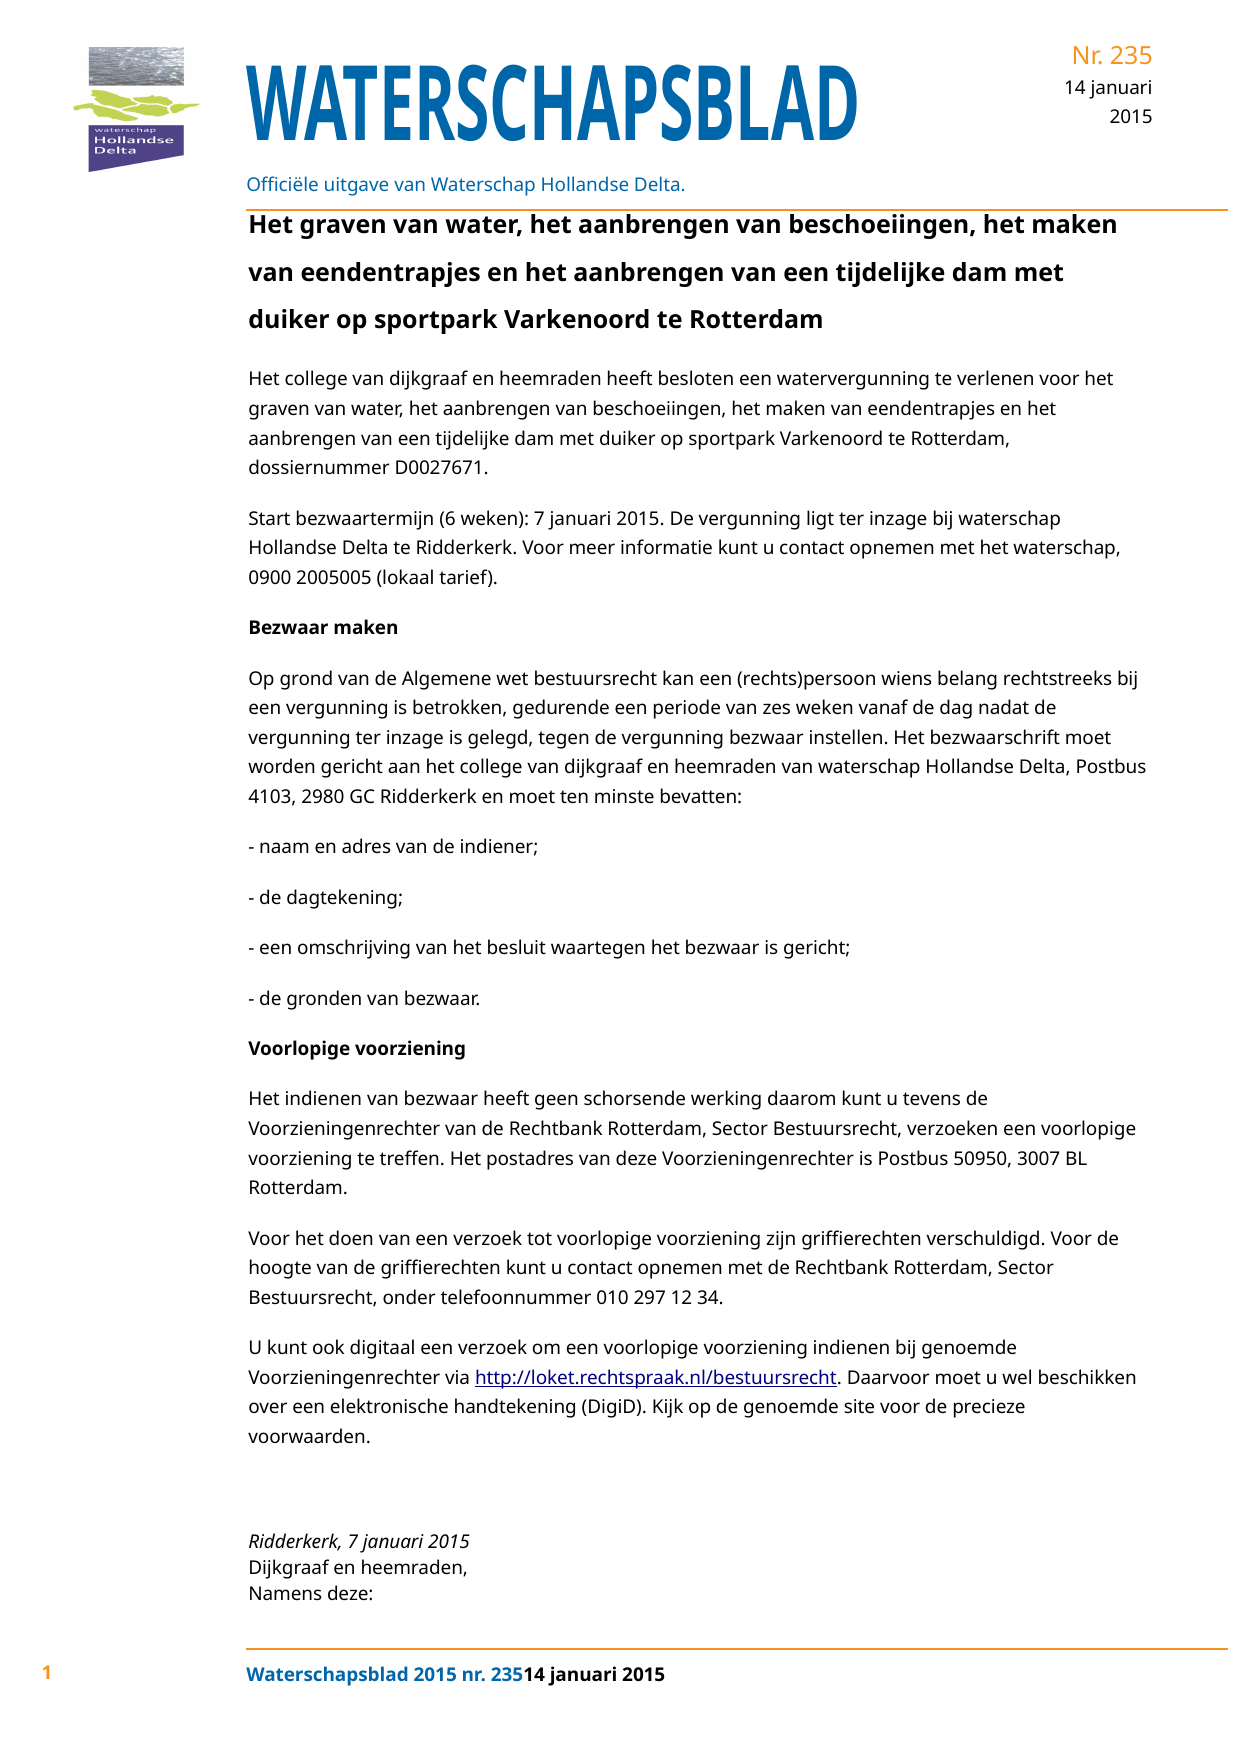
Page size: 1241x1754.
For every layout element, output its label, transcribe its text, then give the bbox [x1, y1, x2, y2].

text - naam en adres van de indiener; [248, 833, 1152, 859]
text - een omschrijving van het besluit waartegen het bezwaar is gericht; [248, 934, 1152, 960]
text Ridderkerk, 7 januari 2015 [248, 1529, 1152, 1554]
text Op grond van de Algemene wet bestuursrecht kan een (rechts)persoon wiens belang rechtstreeks bij een vergunning is betrokken, gedurende een periode van zes weken vanaf de dag nadat de vergunning ter inzage is gelegd, tegen de vergunning bezwaar instellen. Het bezwaarschrift moet worden gericht aan het college van dijkgraaf en heemraden van waterschap Hollandse Delta, Postbus 4103, 2980 GC Ridderkerk en moet ten minste bevatten: [248, 665, 1152, 809]
text Voor het doen van een verzoek tot voorlopige voorziening zijn griffierechten verschuldigd. Voor de hoogte van de griffierechten kunt u contact opnemen met de Rechtbank Rotterdam, Sector Bestuursrecht, onder telefoonnummer 010 297 12 34. [248, 1225, 1152, 1309]
text Namens deze: [248, 1580, 1152, 1606]
text Het graven van water, het aanbrengen van beschoeiingen, het maken van eendentrapjes en het aanbrengen van een tijdelijke dam met duiker op sportpark Varkenoord te Rotterdam [248, 211, 1152, 336]
text - de dagtekening; [248, 884, 1152, 909]
text U kunt ook digitaal een verzoek om een voorlopige voorziening indienen bij genoemde Voorzieningenrechter via http://loket.rechtspraak.nl/bestuursrecht. Daarvoor moet u wel beschikken over een elektronische handtekening (DigiD). Kijk op de genoemde site voor de precieze voorwaarden. [248, 1334, 1152, 1449]
picture [41, 47, 231, 172]
text Bezwaar maken [248, 614, 1152, 640]
text Start bezwaartermijn (6 weken): 7 januari 2015. De vergunning ligt ter inzage bij waterschap Hollandse Delta te Ridderkerk. Voor meer informatie kunt u contact opnemen met het waterschap, 0900 2005005 (lokaal tarief). [248, 505, 1152, 589]
text - de gronden van bezwaar. [248, 985, 1152, 1010]
text Dijkgraaf en heemraden, [248, 1554, 1152, 1580]
text Voorlopige voorziening [248, 1035, 1152, 1061]
text Het college van dijkgraaf en heemraden heeft besloten een watervergunning te verlenen voor het graven van water, het aanbrengen van beschoeiingen, het maken van eendentrapjes en het aanbrengen van een tijdelijke dam met duiker op sportpark Varkenoord te Rotterdam, dossiernummer D0027671. [248, 366, 1152, 480]
text Het indienen van bezwaar heeft geen schorsende werking daarom kunt u tevens de Voorzieningenrechter van de Rechtbank Rotterdam, Sector Bestuursrecht, verzoeken een voorlopige voorziening te treffen. Het postadres van deze Voorzieningenrechter is Postbus 50950, 3007 BL Rotterdam. [248, 1086, 1152, 1200]
